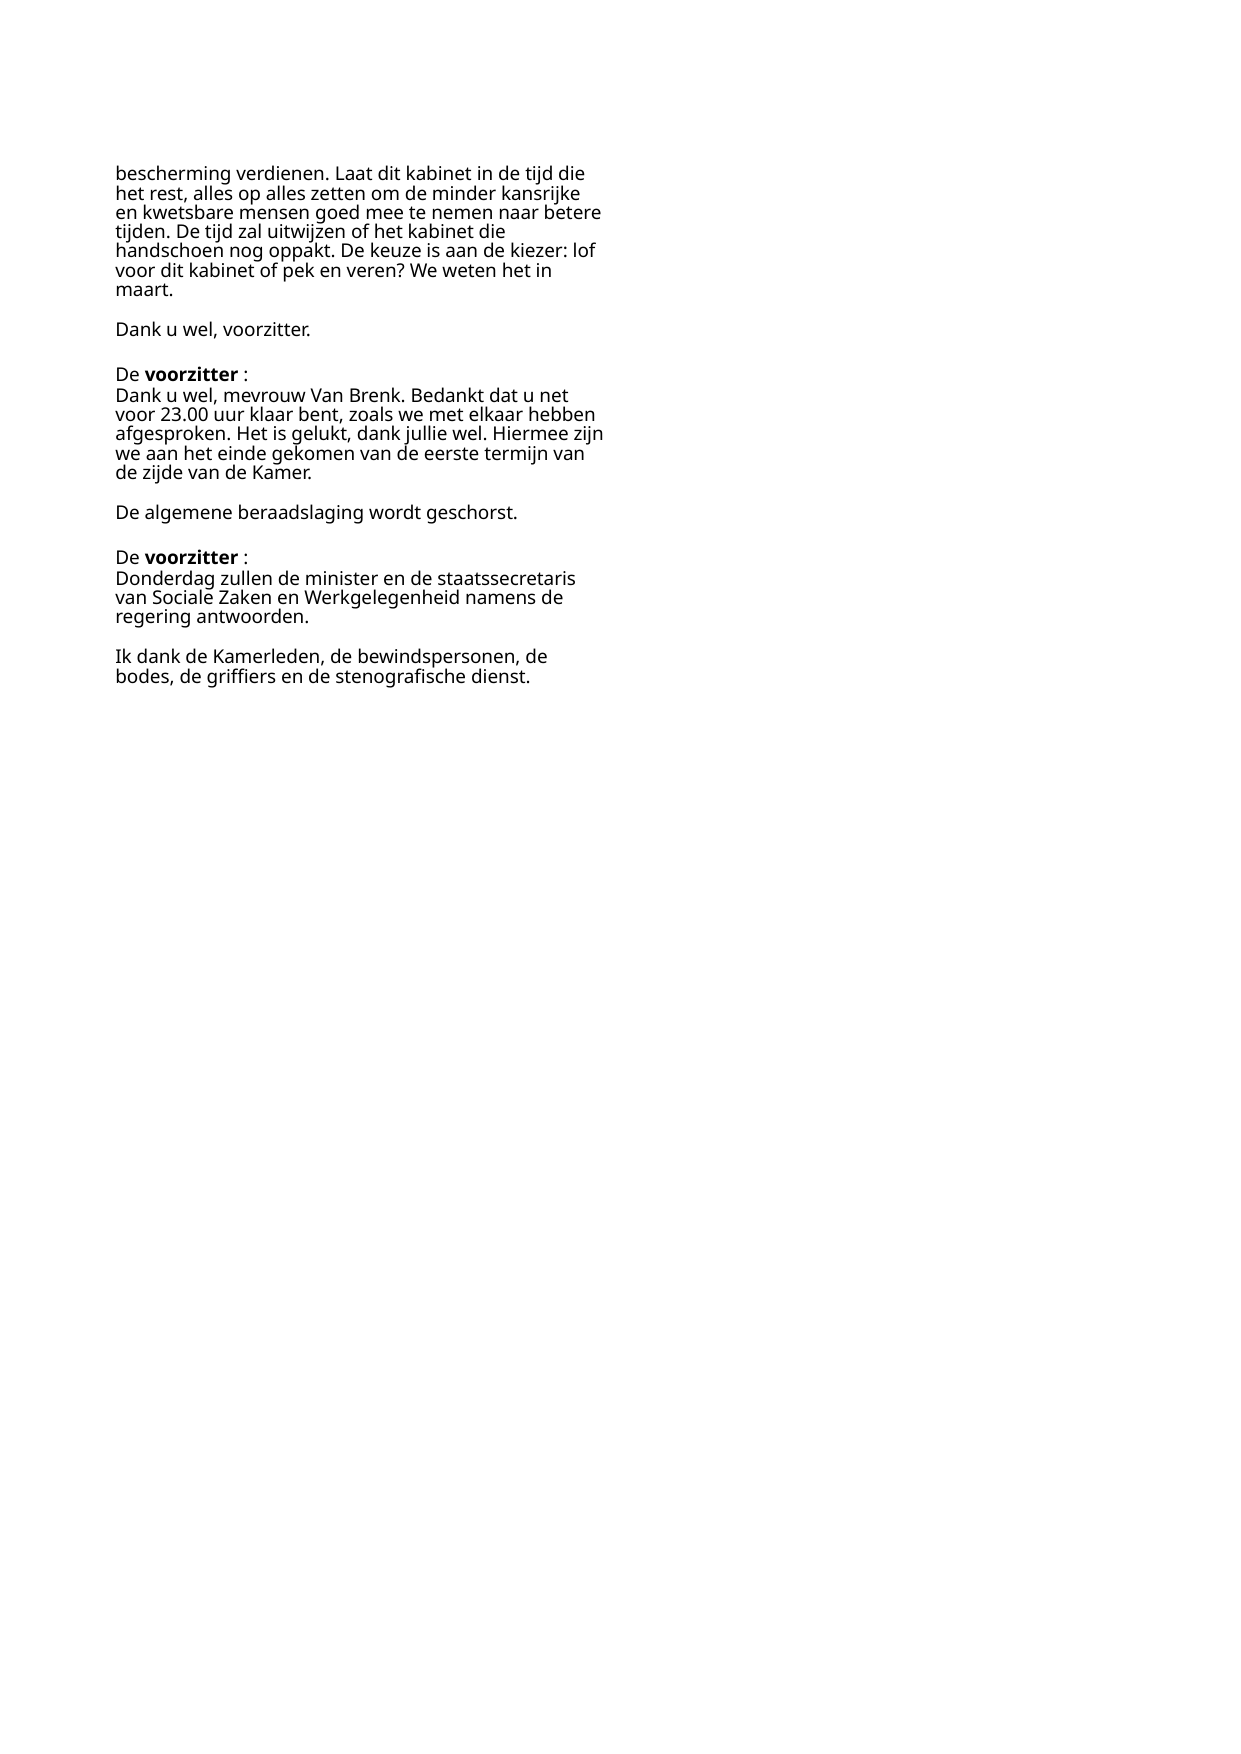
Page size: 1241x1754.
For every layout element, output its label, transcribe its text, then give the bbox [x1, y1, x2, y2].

text Dank u wel, mevrouw Van Brenk. Bedankt dat u net voor 23.00 uur klaar bent, zoals we met elkaar hebben afgesproken. Het is gelukt, dank jullie wel. Hiermee zijn we aan het einde gekomen van de eerste termijn van de zijde van de Kamer. [115, 387, 605, 483]
text De voorzitter : [115, 544, 605, 570]
text Dank u wel, voorzitter. [115, 321, 605, 340]
text De algemene beraadslaging wordt geschorst. [115, 504, 605, 523]
text bescherming verdienen. Laat dit kabinet in de tijd die het rest, alles op alles zetten om de minder kansrijke en kwetsbare mensen goed mee te nemen naar betere tijden. De tijd zal uitwijzen of het kabinet die handschoen nog oppakt. De keuze is aan de kiezer: lof voor dit kabinet of pek en veren? We weten het in maart. [115, 165, 605, 300]
text Ik dank de Kamerleden, de bewindspersonen, de bodes, de griffiers en de stenografische dienst. [115, 648, 605, 687]
text De voorzitter : [115, 361, 605, 387]
text Donderdag zullen de minister en de staatssecretaris van Sociale Zaken en Werkgelegenheid namens de regering antwoorden. [115, 570, 605, 628]
